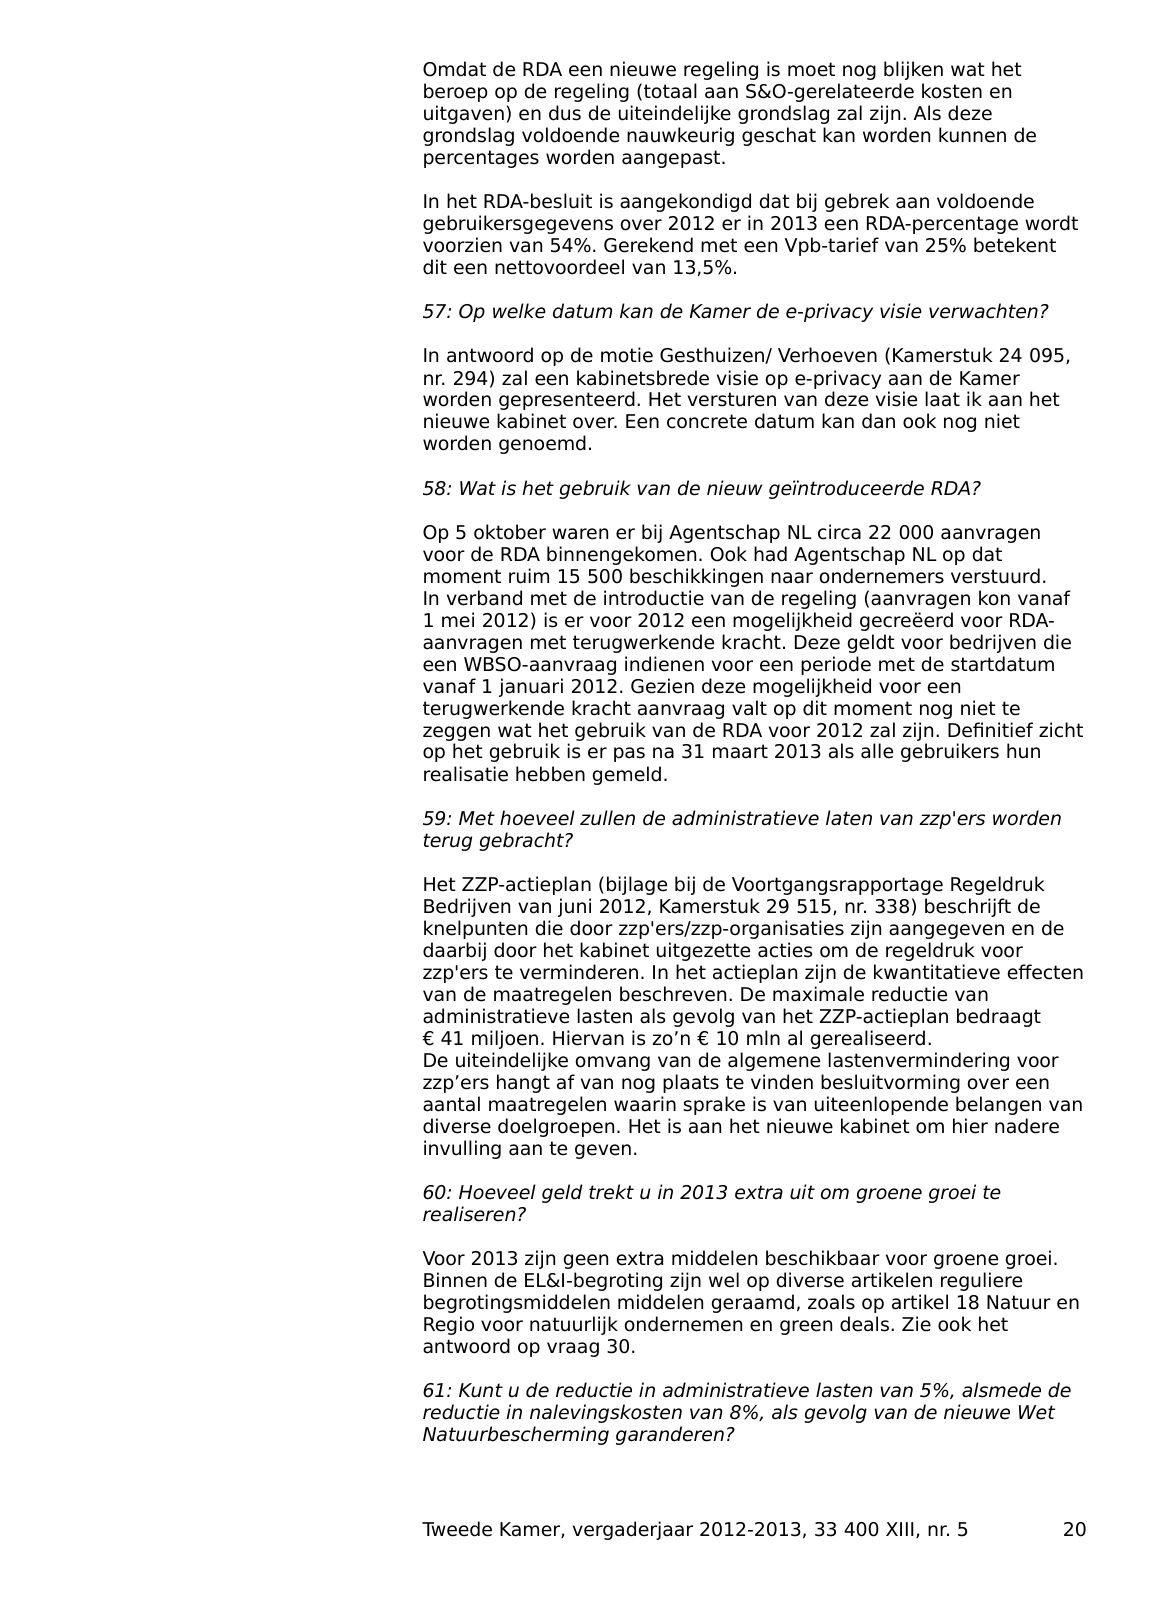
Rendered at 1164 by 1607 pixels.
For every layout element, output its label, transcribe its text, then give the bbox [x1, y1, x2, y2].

text 61: Kunt u de reductie in administratieve lasten van 5%, alsmede de reductie in nalevingskosten van 8%, als gevolg van de nieuwe Wet Natuurbescherming garanderen? [422, 1380, 1087, 1446]
text In het RDA-besluit is aangekondigd dat bij gebrek aan voldoende gebruikersgegevens over 2012 er in 2013 een RDA-percentage wordt voorzien van 54%. Gerekend met een Vpb-tarief van 25% betekent dit een nettovoordeel van 13,5%. [422, 191, 1087, 279]
text Omdat de RDA een nieuwe regeling is moet nog blijken wat het beroep op de regeling (totaal aan S&O-gerelateerde kosten en uitgaven) en dus de uiteindelijke grondslag zal zijn. Als deze grondslag voldoende nauwkeurig geschat kan worden kunnen de percentages worden aangepast. [422, 59, 1087, 169]
text De uiteindelijke omvang van de algemene lastenvermindering voor zzp’ers hangt af van nog plaats te vinden besluitvorming over een aantal maatregelen waarin sprake is van uiteenlopende belangen van diverse doelgroepen. Het is aan het nieuwe kabinet om hier nadere invulling aan te geven. [422, 1049, 1087, 1159]
text Voor 2013 zijn geen extra middelen beschikbaar voor groene groei. Binnen de EL&I-begroting zijn wel op diverse artikelen reguliere begrotingsmiddelen middelen geraamd, zoals op artikel 18 Natuur en Regio voor natuurlijk ondernemen en green deals. Zie ook het antwoord op vraag 30. [422, 1248, 1087, 1358]
text In antwoord op de motie Gesthuizen/ Verhoeven (Kamerstuk 24 095, nr. 294) zal een kabinetsbrede visie op e-privacy aan de Kamer worden gepresenteerd. Het versturen van deze visie laat ik aan het nieuwe kabinet over. Een concrete datum kan dan ook nog niet worden genoemd. [422, 345, 1087, 455]
text 60: Hoeveel geld trekt u in 2013 extra uit om groene groei te realiseren? [422, 1182, 1087, 1226]
text In verband met de introductie van de regeling (aanvragen kon vanaf 1 mei 2012) is er voor 2012 een mogelijkheid gecreëerd voor RDA-aanvragen met terugwerkende kracht. Deze geldt voor bedrijven die een WBSO-aanvraag indienen voor een periode met de startdatum vanaf 1 januari 2012. Gezien deze mogelijkheid voor een terugwerkende kracht aanvraag valt op dit moment nog niet te zeggen wat het gebruik van de RDA voor 2012 zal zijn. Definitief zicht op het gebruik is er pas na 31 maart 2013 als alle gebruikers hun realisatie hebben gemeld. [422, 588, 1087, 785]
text 58: Wat is het gebruik van de nieuw geïntroduceerde RDA? [422, 477, 1087, 499]
text Het ZZP-actieplan (bijlage bij de Voortgangsrapportage Regeldruk Bedrijven van juni 2012, Kamerstuk 29 515, nr. 338) beschrijft de knelpunten die door zzp'ers/zzp-organisaties zijn aangegeven en de daarbij door het kabinet uitgezette acties om de regeldruk voor zzp'ers te verminderen. In het actieplan zijn de kwantitatieve effecten van de maatregelen beschreven. De maximale reductie van administratieve lasten als gevolg van het ZZP-actieplan bedraagt € 41 miljoen. Hiervan is zo’n € 10 mln al gerealiseerd. [422, 874, 1087, 1049]
text Op 5 oktober waren er bij Agentschap NL circa 22 000 aanvragen voor de RDA binnengekomen. Ook had Agentschap NL op dat moment ruim 15 500 beschikkingen naar ondernemers verstuurd. [422, 522, 1087, 588]
text 59: Met hoeveel zullen de administratieve laten van zzp'ers worden terug gebracht? [422, 808, 1087, 852]
text 57: Op welke datum kan de Kamer de e-privacy visie verwachten? [422, 301, 1087, 323]
